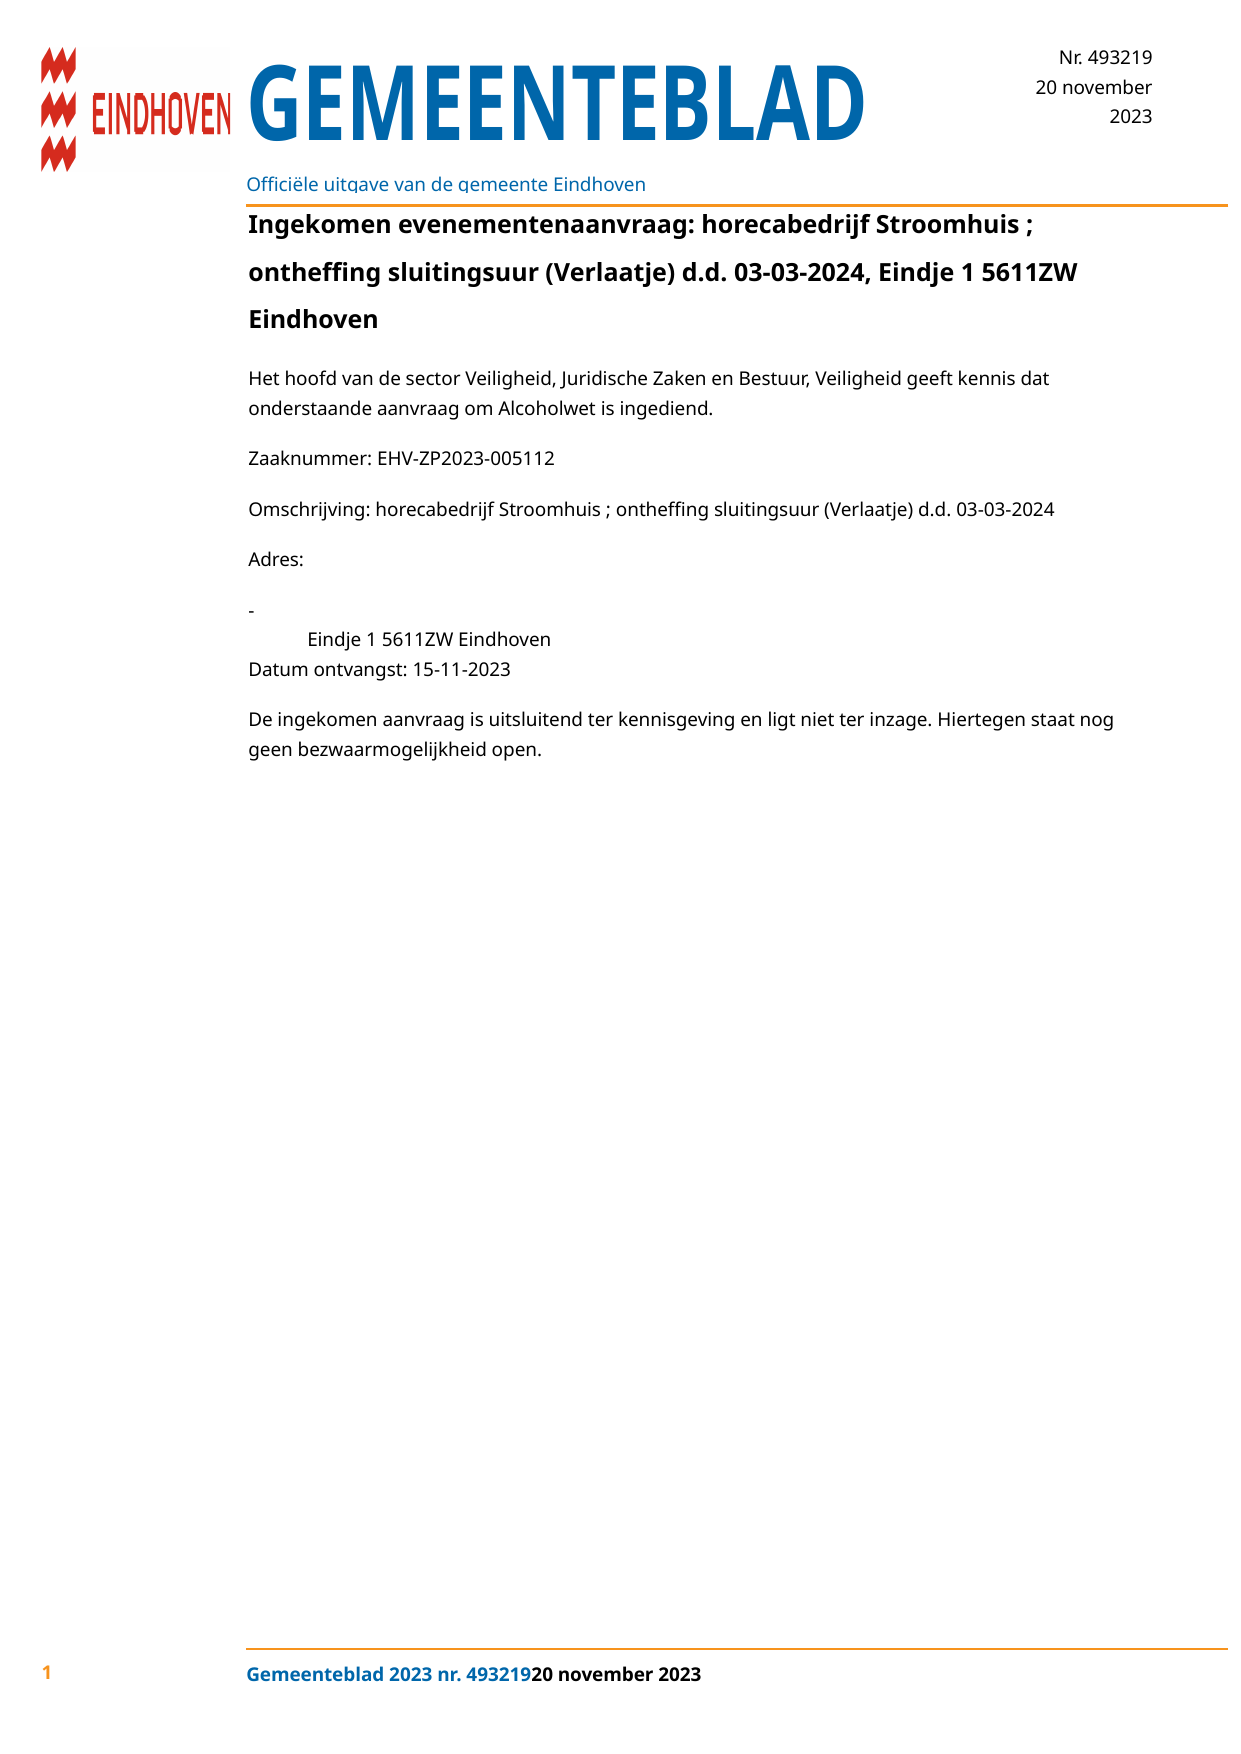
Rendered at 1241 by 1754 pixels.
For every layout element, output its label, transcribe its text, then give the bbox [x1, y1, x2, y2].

list Eindje 1 5611ZW Eindhoven [248, 626, 1152, 652]
text Datum ontvangst: 15-11-2023 [248, 656, 1152, 682]
text Adres: [248, 546, 1152, 572]
text De ingekomen aanvraag is uitsluitend ter kennisgeving en ligt niet ter inzage. Hiertegen staat nog geen bezwaarmogelijkheid open. [248, 706, 1152, 762]
text Het hoofd van de sector Veiligheid, Juridische Zaken en Bestuur, Veiligheid geeft kennis dat onderstaande aanvraag om Alcoholwet is ingediend. [248, 366, 1152, 421]
text Ingekomen evenementenaanvraag: horecabedrijf Stroomhuis ; ontheffing sluitingsuur (Verlaatje) d.d. 03-03-2024, Eindje 1 5611ZW Eindhoven [248, 207, 1152, 336]
text Omschrijving: horecabedrijf Stroomhuis ; ontheffing sluitingsuur (Verlaatje) d.d. 03-03-2024 [248, 496, 1152, 522]
text Zaaknummer: EHV-ZP2023-005112 [248, 446, 1152, 471]
picture [41, 47, 231, 172]
